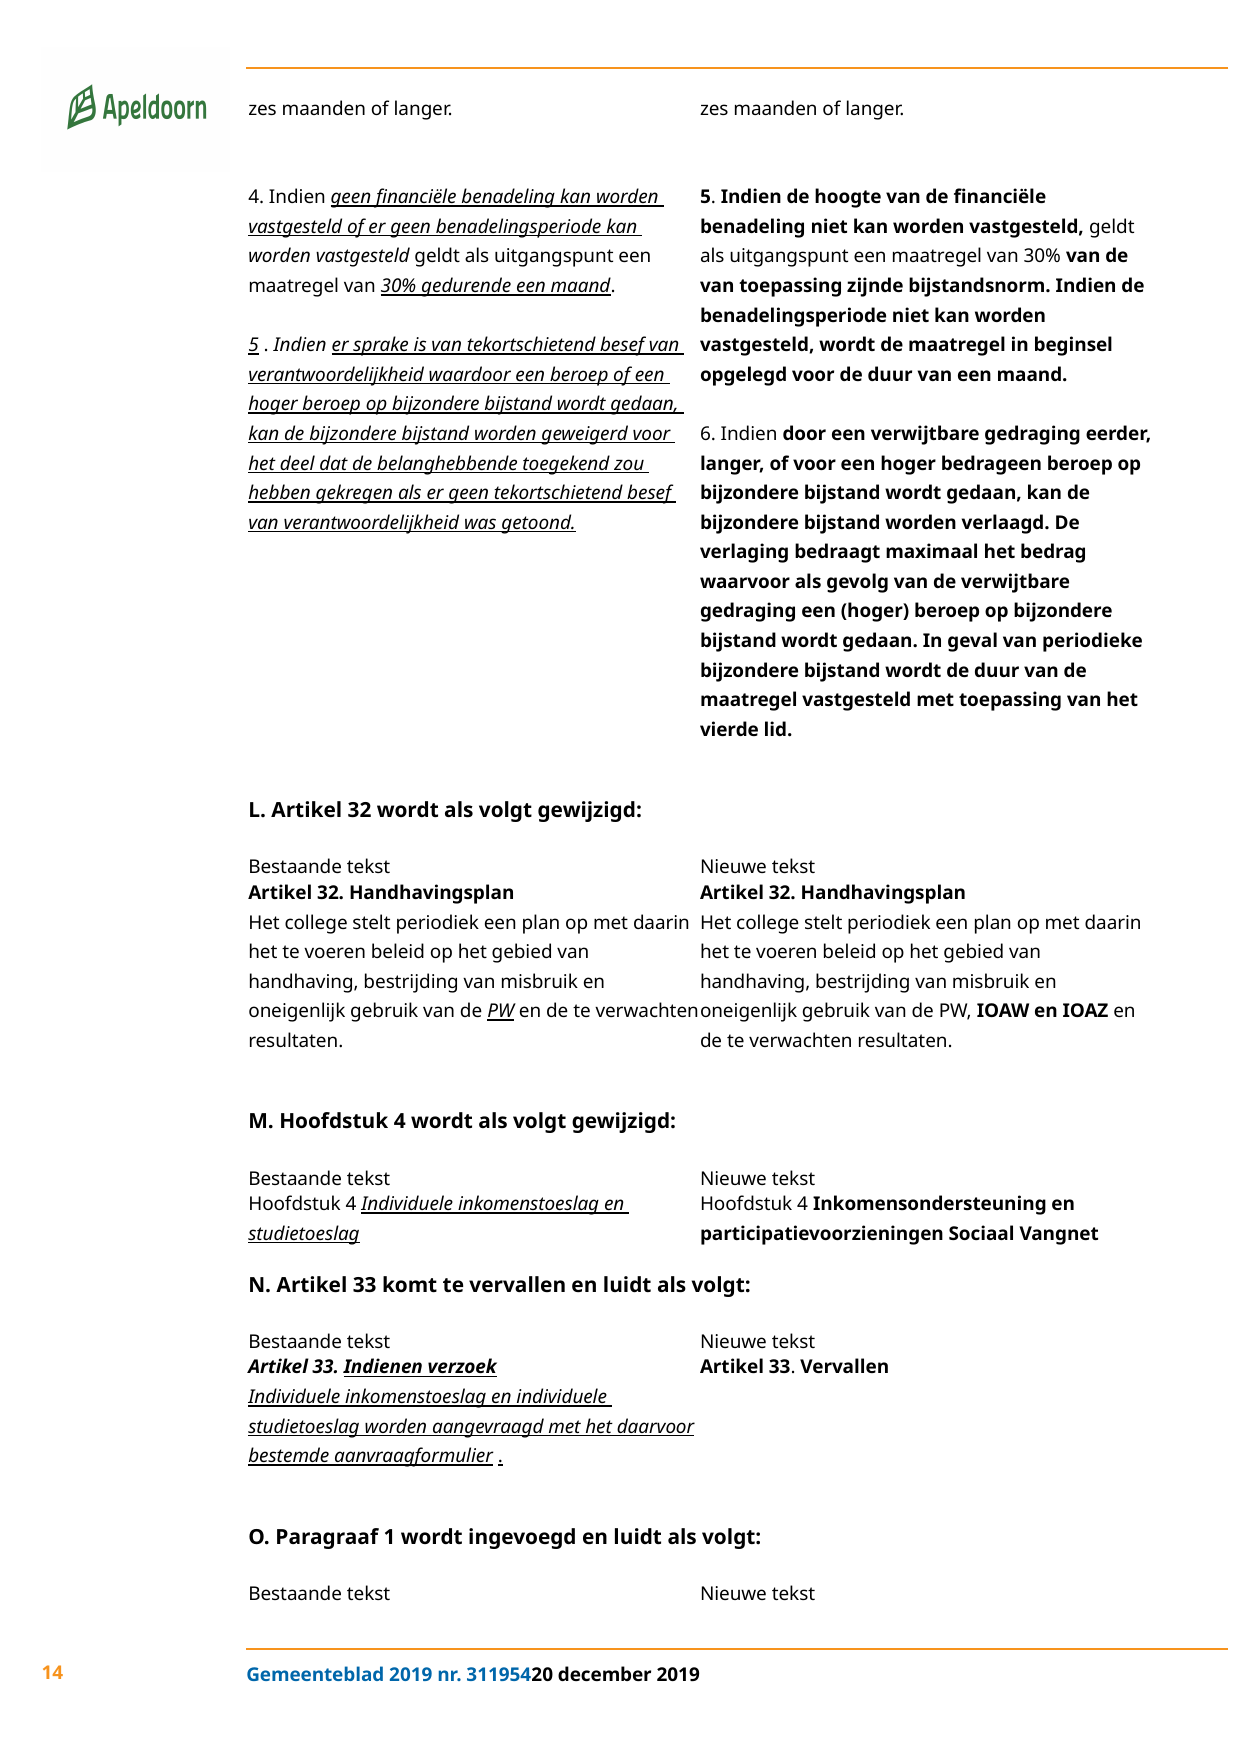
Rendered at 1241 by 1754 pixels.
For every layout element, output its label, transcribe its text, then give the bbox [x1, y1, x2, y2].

table_cell Artikel 32. Handhavingsplan Het college stelt periodiek een plan op met daarin het te voeren beleid op het gebied van handhaving, bestrijding van misbruik en oneigenlijk gebruik van de PW, IOAW en IOAZ en de te verwachten resultaten. [700, 879, 1152, 1053]
table_cell Artikel 33. Vervallen [700, 1354, 1152, 1468]
table_cell Hoofdstuk 4 Individuele inkomenstoeslag en studietoeslag [248, 1190, 700, 1246]
table_header Nieuwe tekst [700, 1580, 1152, 1606]
table_cell zes maanden of langer. 4. Indien geen financiële benadeling kan worden vastgesteld of er geen benadelingsperiode kan worden vastgesteld geldt als uitgangspunt een maatregel van 30% gedurende een maand. 5 . Indien er sprake is van tekortschietend besef van verantwoordelijkheid waardoor een beroep of een hoger beroep op bijzondere bijstand wordt gedaan, kan de bijzondere bijstand worden geweigerd voor het deel dat de belanghebbende toegekend zou hebben gekregen als er geen tekortschietend besef van verantwoordelijkheid was getoond. [248, 95, 700, 742]
table_header Bestaande tekst [248, 1580, 700, 1606]
table_header Nieuwe tekst [700, 1328, 1152, 1354]
table_cell zes maanden of langer. 5. Indien de hoogte van de financiële benadeling niet kan worden vastgesteld, geldt als uitgangspunt een maatregel van 30% van de van toepassing zijnde bijstandsnorm. Indien de benadelingsperiode niet kan worden vastgesteld, wordt de maatregel in beginsel opgelegd voor de duur van een maand. 6. Indien door een verwijtbare gedraging eerder, langer, of voor een hoger bedrageen beroep op bijzondere bijstand wordt gedaan, kan de bijzondere bijstand worden verlaagd. De verlaging bedraagt maximaal het bedrag waarvoor als gevolg van de verwijtbare gedraging een (hoger) beroep op bijzondere bijstand wordt gedaan. In geval van periodieke bijzondere bijstand wordt de duur van de maatregel vastgesteld met toepassing van het vierde lid. [700, 95, 1152, 742]
text M. Hoofdstuk 4 wordt als volgt gewijzigd: [248, 1107, 1152, 1135]
table_header Bestaande tekst [248, 854, 700, 879]
table_header Bestaande tekst [248, 1165, 700, 1190]
table_header Nieuwe tekst [700, 854, 1152, 879]
table_cell Artikel 33. Indienen verzoek Individuele inkomenstoeslag en individuele studietoeslag worden aangevraagd met het daarvoor bestemde aanvraagformulier . [248, 1354, 700, 1468]
table_header Bestaande tekst [248, 1328, 700, 1354]
text O. Paragraaf 1 wordt ingevoegd en luidt als volgt: [248, 1522, 1152, 1550]
picture [41, 47, 231, 172]
table_cell Artikel 32. Handhavingsplan Het college stelt periodiek een plan op met daarin het te voeren beleid op het gebied van handhaving, bestrijding van misbruik en oneigenlijk gebruik van de PW en de te verwachten resultaten. [248, 879, 700, 1053]
table_header Nieuwe tekst [700, 1165, 1152, 1190]
text L. Artikel 32 wordt als volgt gewijzigd: [248, 795, 1152, 824]
table_cell Hoofdstuk 4 Inkomensondersteuning en participatievoorzieningen Sociaal Vangnet [700, 1190, 1152, 1246]
text N. Artikel 33 komt te vervallen en luidt als volgt: [248, 1270, 1152, 1298]
